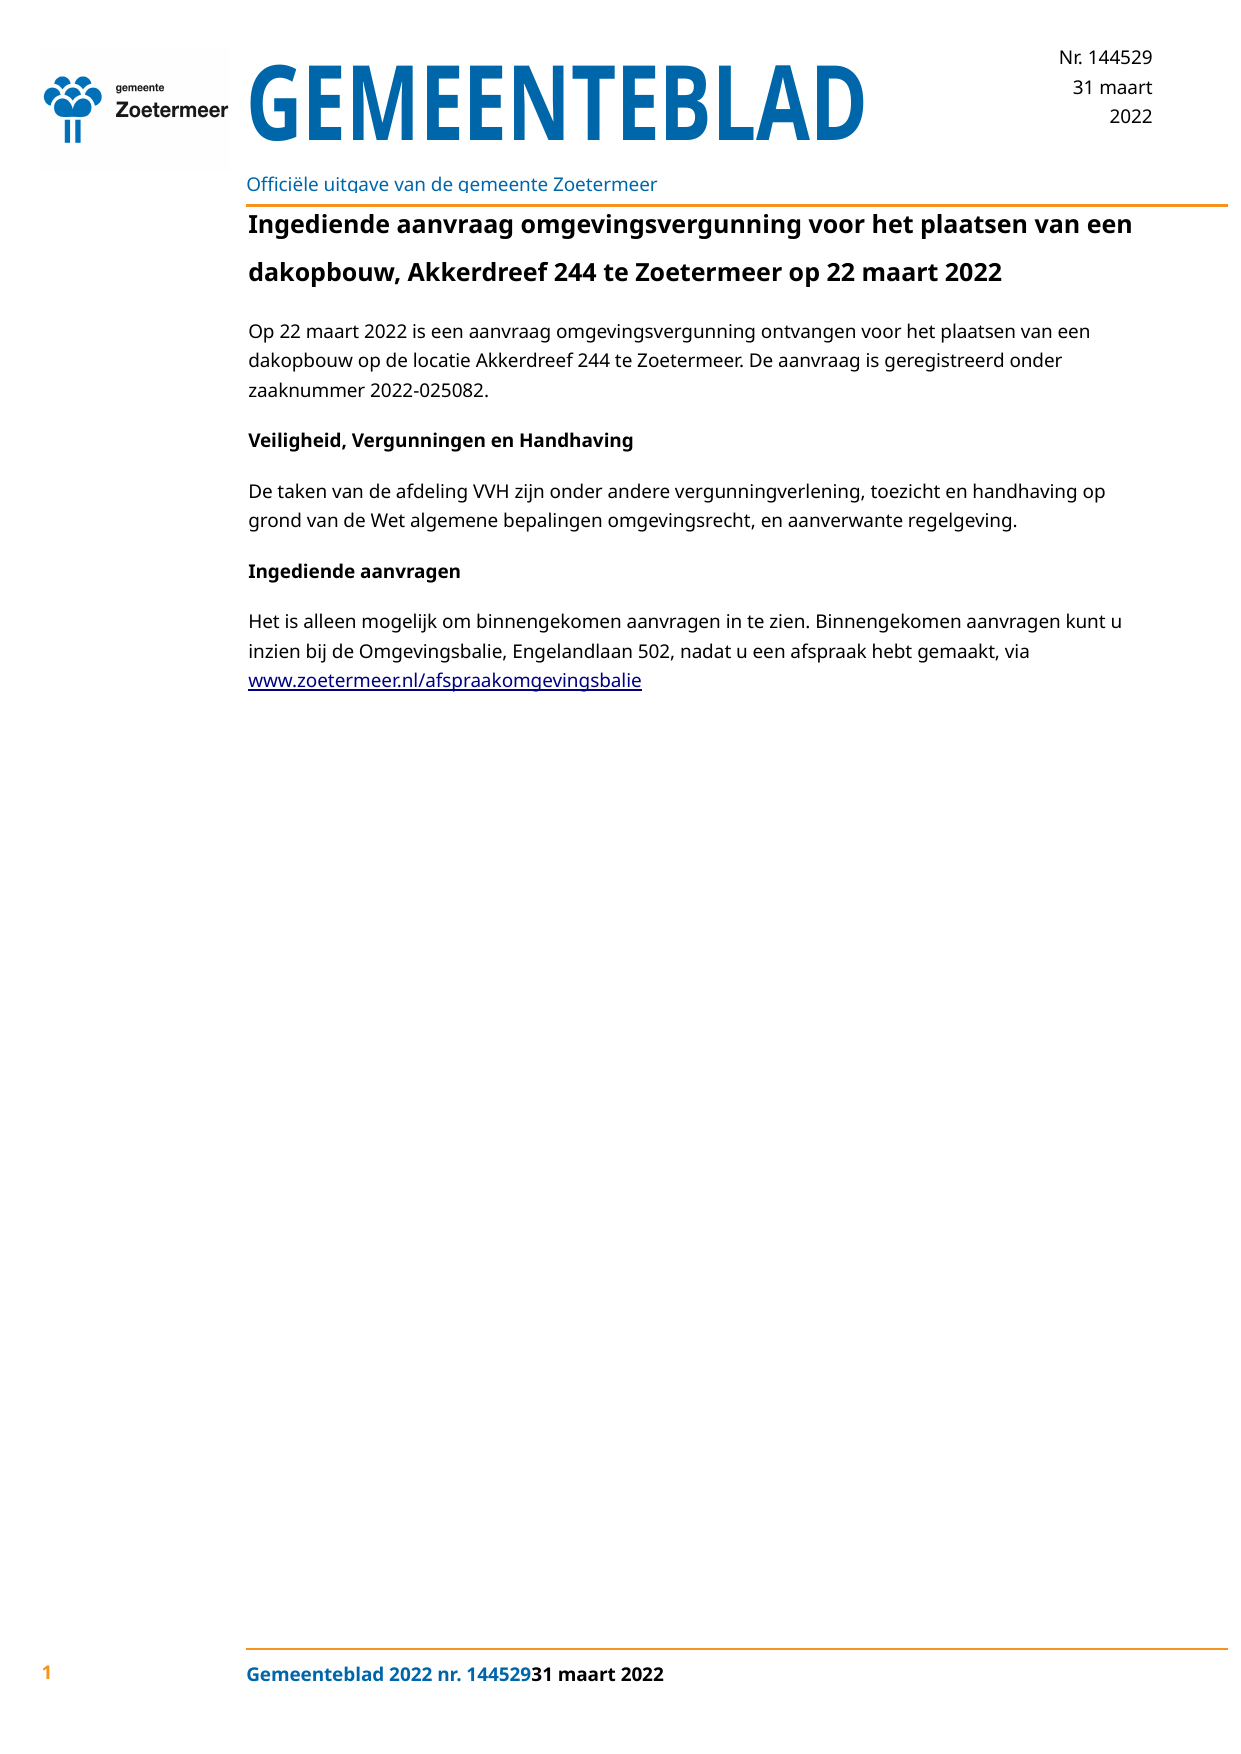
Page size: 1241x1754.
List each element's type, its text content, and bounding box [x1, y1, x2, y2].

text Ingediende aanvragen [248, 558, 1152, 584]
text Veiligheid, Vergunningen en Handhaving [248, 427, 1152, 453]
text Op 22 maart 2022 is een aanvraag omgevingsvergunning ontvangen voor het plaatsen van een dakopbouw op de locatie Akkerdreef 244 te Zoetermeer. De aanvraag is geregistreerd onder zaaknummer 2022-025082. [248, 318, 1152, 403]
text De taken van de afdeling VVH zijn onder andere vergunningverlening, toezicht en handhaving op grond van de Wet algemene bepalingen omgevingsrecht, en aanverwante regelgeving. [248, 478, 1152, 533]
picture [41, 47, 231, 172]
text Het is alleen mogelijk om binnengekomen aanvragen in te zien. Binnengekomen aanvragen kunt u inzien bij de Omgevingsbalie, Engelandlaan 502, nadat u een afspraak hebt gemaakt, via www.zoetermeer.nl/afspraakomgevingsbalie [248, 608, 1152, 693]
text Ingediende aanvraag omgevingsvergunning voor het plaatsen van een dakopbouw, Akkerdreef 244 te Zoetermeer op 22 maart 2022 [248, 207, 1152, 288]
